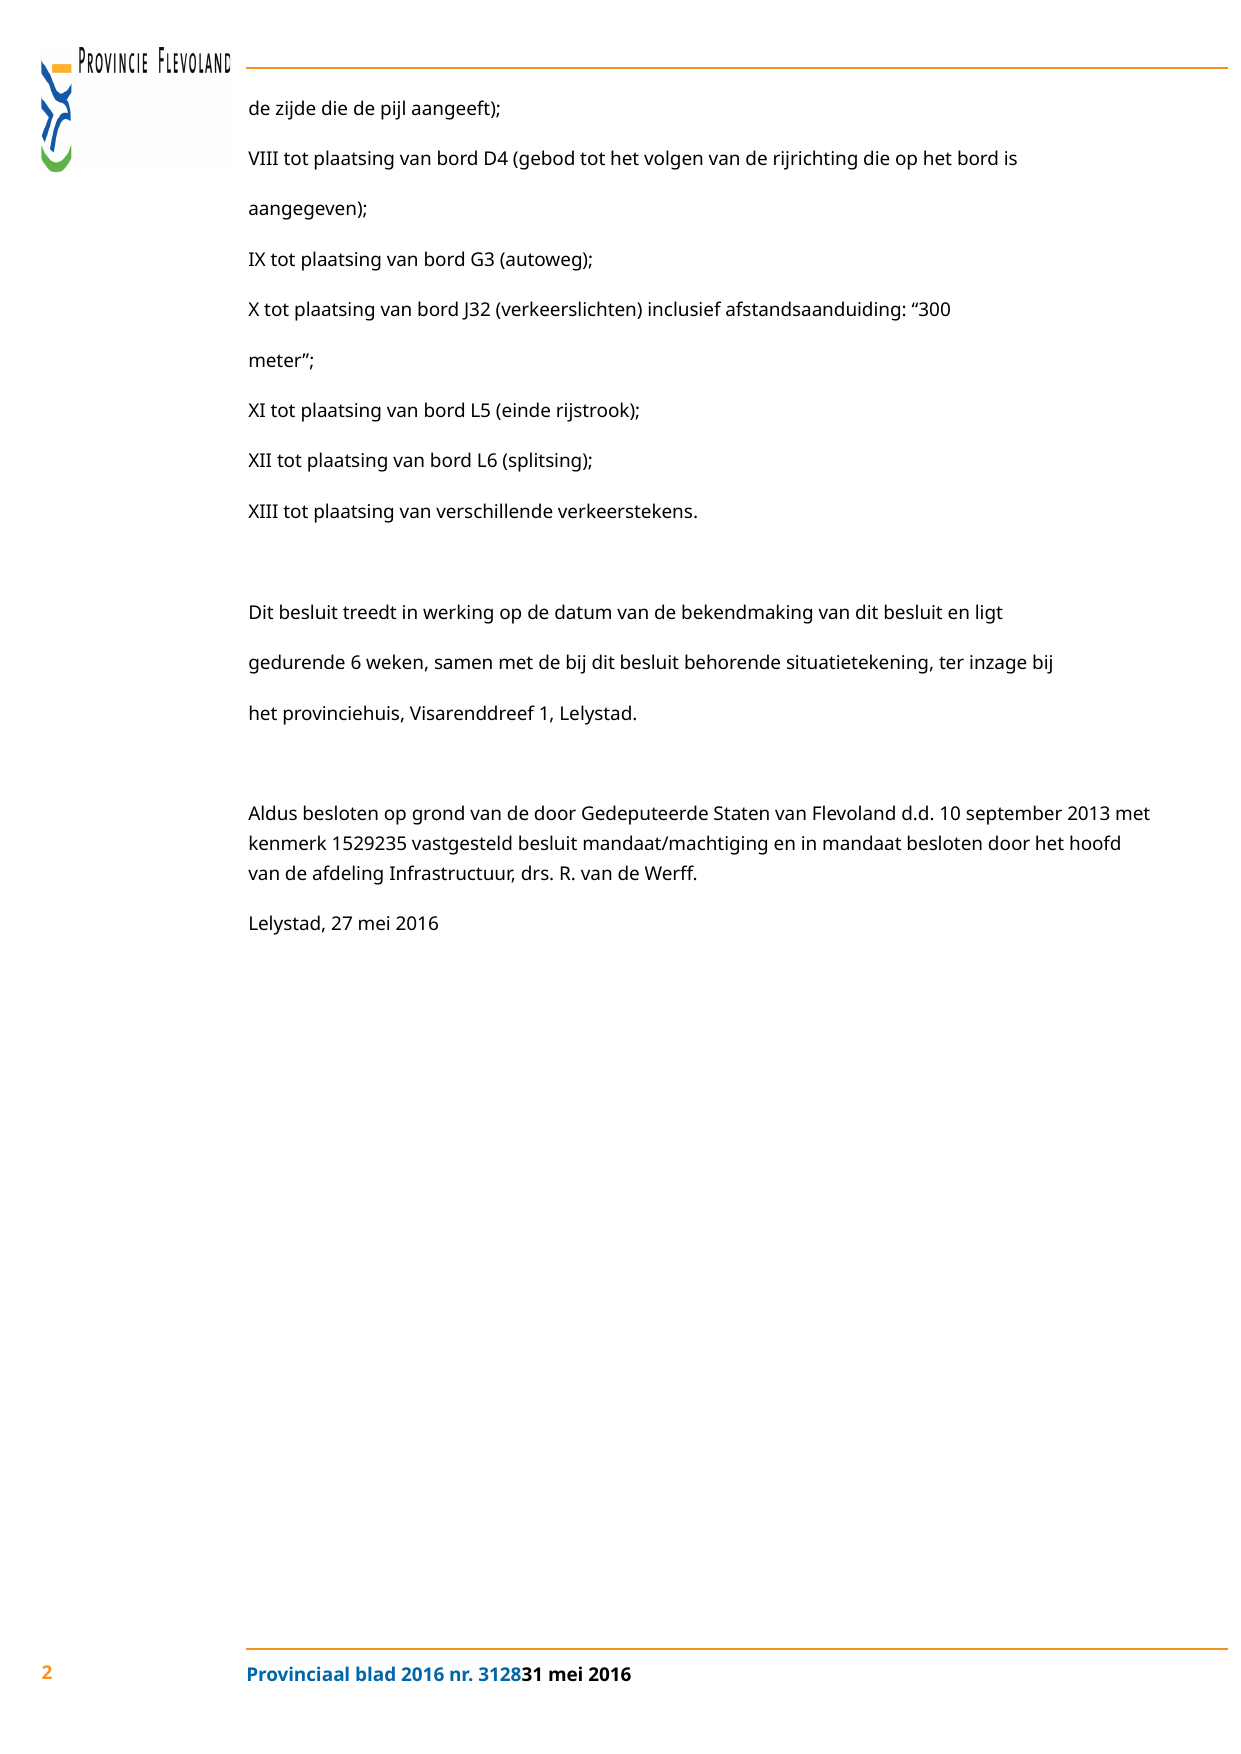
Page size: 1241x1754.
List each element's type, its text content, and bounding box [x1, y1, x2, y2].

text X tot plaatsing van bord J32 (verkeerslichten) inclusief afstandsaanduiding: “300 [248, 296, 1152, 322]
text de zijde die de pijl aangeeft); [248, 95, 1152, 121]
text aangegeven); [248, 196, 1152, 221]
text IX tot plaatsing van bord G3 (autoweg); [248, 246, 1152, 272]
text het provinciehuis, Visarenddreef 1, Lelystad. [248, 700, 1152, 726]
text VIII tot plaatsing van bord D4 (gebod tot het volgen van de rijrichting die op het bord is [248, 145, 1152, 171]
text Lelystad, 27 mei 2016 [248, 910, 1152, 936]
picture [41, 47, 231, 172]
text XII tot plaatsing van bord L6 (splitsing); [248, 448, 1152, 473]
text gedurende 6 weken, samen met de bij dit besluit behorende situatietekening, ter inzage bij [248, 649, 1152, 675]
text XI tot plaatsing van bord L5 (einde rijstrook); [248, 397, 1152, 423]
text Dit besluit treedt in werking op de datum van de bekendmaking van dit besluit en ligt [248, 599, 1152, 625]
text Aldus besloten op grond van de door Gedeputeerde Staten van Flevoland d.d. 10 september 2013 met kenmerk 1529235 vastgesteld besluit mandaat/machtiging en in mandaat besloten door het hoofd van de afdeling Infrastructuur, drs. R. van de Werff. [248, 801, 1152, 886]
text XIII tot plaatsing van verschillende verkeerstekens. [248, 498, 1152, 524]
text meter”; [248, 347, 1152, 373]
